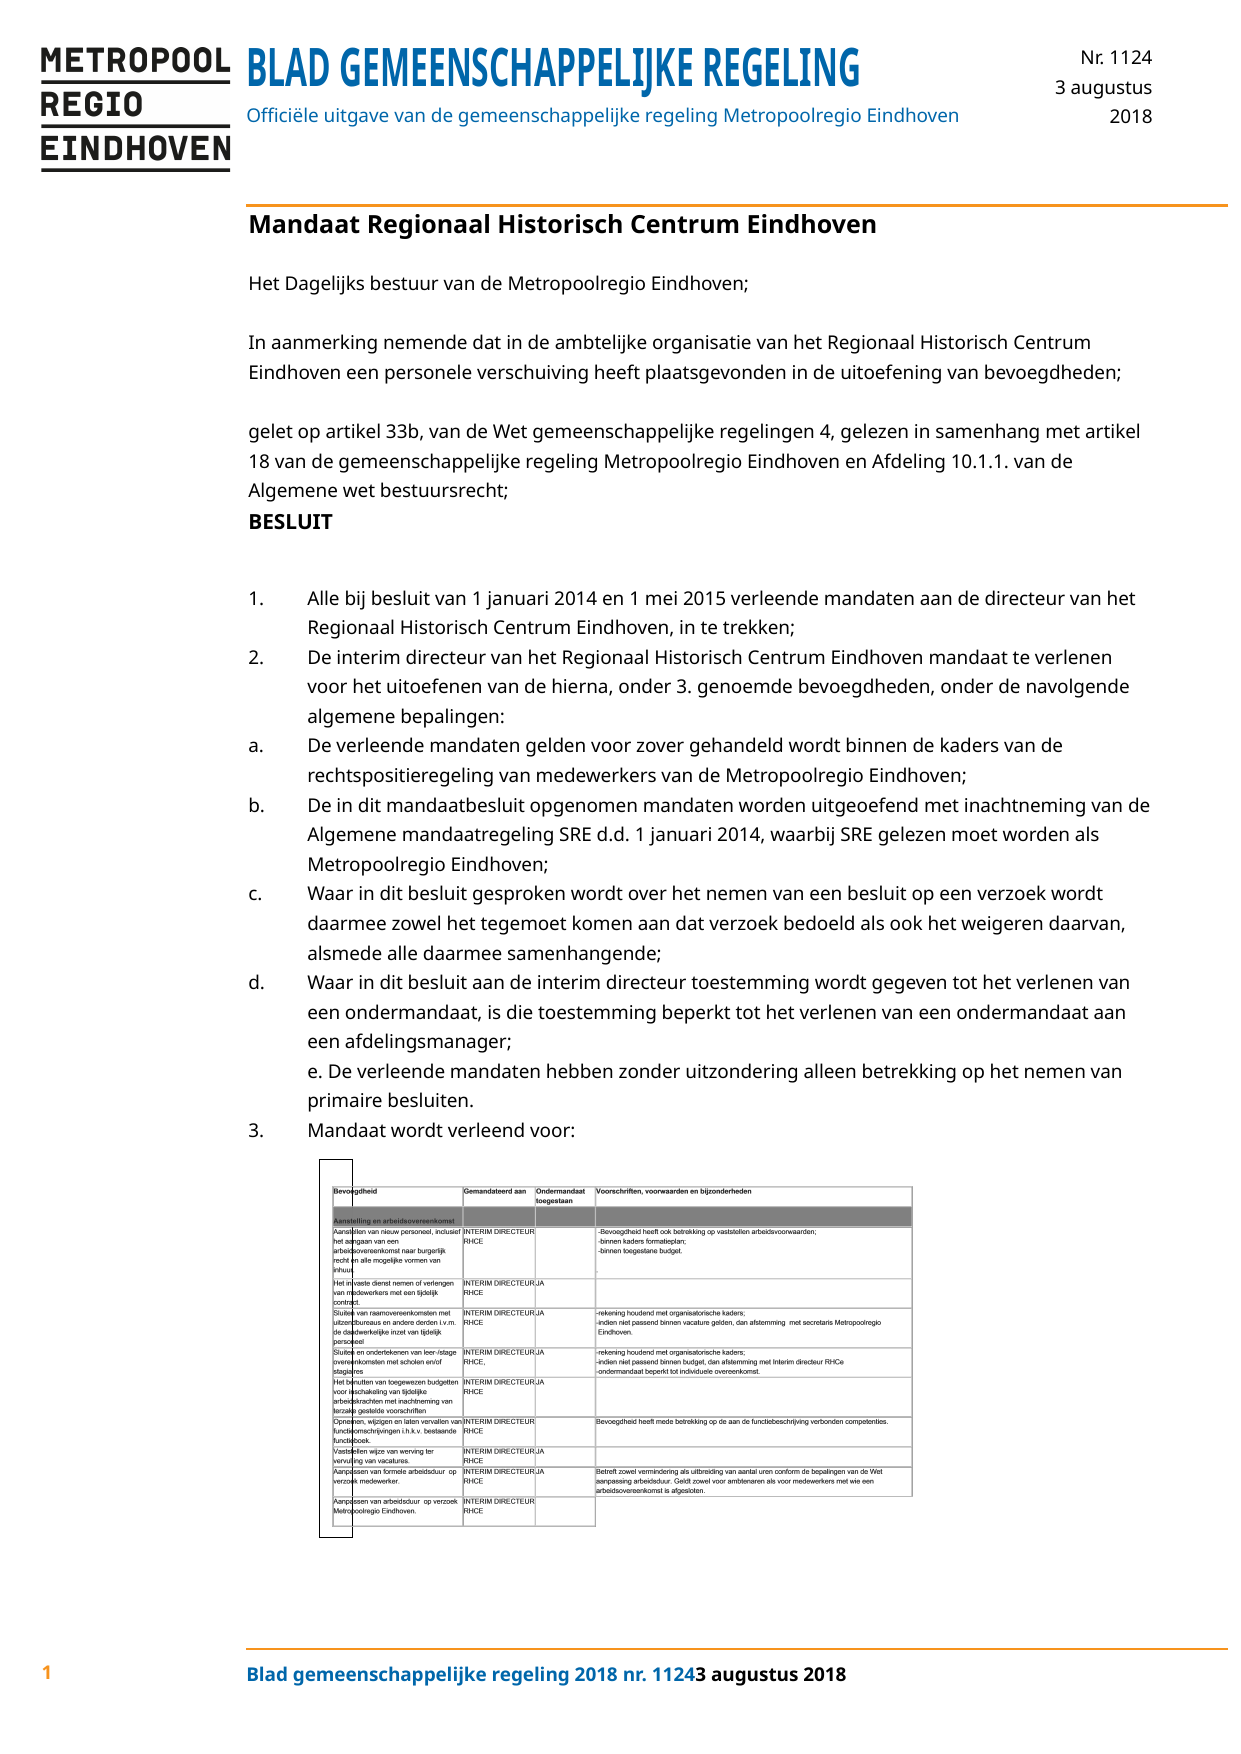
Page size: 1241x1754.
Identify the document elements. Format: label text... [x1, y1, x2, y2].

text gelet op artikel 33b, van de Wet gemeenschappelijke regelingen 4, gelezen in samenhang met artikel 18 van de gemeenschappelijke regeling Metropoolregio Eindhoven en Afdeling 10.1.1. van de Algemene wet bestuursrecht; [248, 418, 1152, 503]
text Het Dagelijks bestuur van de Metropoolregio Eindhoven; [248, 270, 1152, 296]
list De in dit mandaatbesluit opgenomen mandaten worden uitgeoefend met inachtneming van de Algemene mandaatregeling SRE d.d. 1 januari 2014, waarbij SRE gelezen moet worden als Metropoolregio Eindhoven; [248, 792, 1152, 877]
list De interim directeur van het Regionaal Historisch Centrum Eindhoven mandaat te verlenen voor het uitoefenen van de hierna, onder 3. genoemde bevoegdheden, onder de navolgende algemene bepalingen: [248, 644, 1152, 729]
list Alle bij besluit van 1 januari 2014 en 1 mei 2015 verleende mandaten aan de directeur van het Regionaal Historisch Centrum Eindhoven, in te trekken; [248, 585, 1152, 640]
text Mandaat Regionaal Historisch Centrum Eindhoven [248, 207, 1152, 241]
list e. De verleende mandaten hebben zonder uitzondering alleen betrekking op het nemen van primaire besluiten. [248, 1058, 1152, 1113]
list Waar in dit besluit gesproken wordt over het nemen van een besluit op een verzoek wordt daarmee zowel het tegemoet komen aan dat verzoek bedoeld als ook het weigeren daarvan, alsmede alle daarmee samenhangende; [248, 881, 1152, 965]
text BESLUIT [248, 507, 1152, 535]
picture [327, 1167, 919, 1528]
text In aanmerking nemende dat in de ambtelijke organisatie van het Regionaal Historisch Centrum Eindhoven een personele verschuiving heeft plaatsgevonden in de uitoefening van bevoegdheden; [248, 329, 1152, 385]
picture [41, 47, 231, 172]
list De verleende mandaten gelden voor zover gehandeld wordt binnen de kaders van de rechtspositieregeling van medewerkers van de Metropoolregio Eindhoven; [248, 733, 1152, 788]
list Mandaat wordt verleend voor: [248, 1117, 1152, 1143]
list Waar in dit besluit aan de interim directeur toestemming wordt gegeven tot het verlenen van een ondermandaat, is die toestemming beperkt tot het verlenen van een ondermandaat aan een afdelingsmanager; [248, 969, 1152, 1054]
